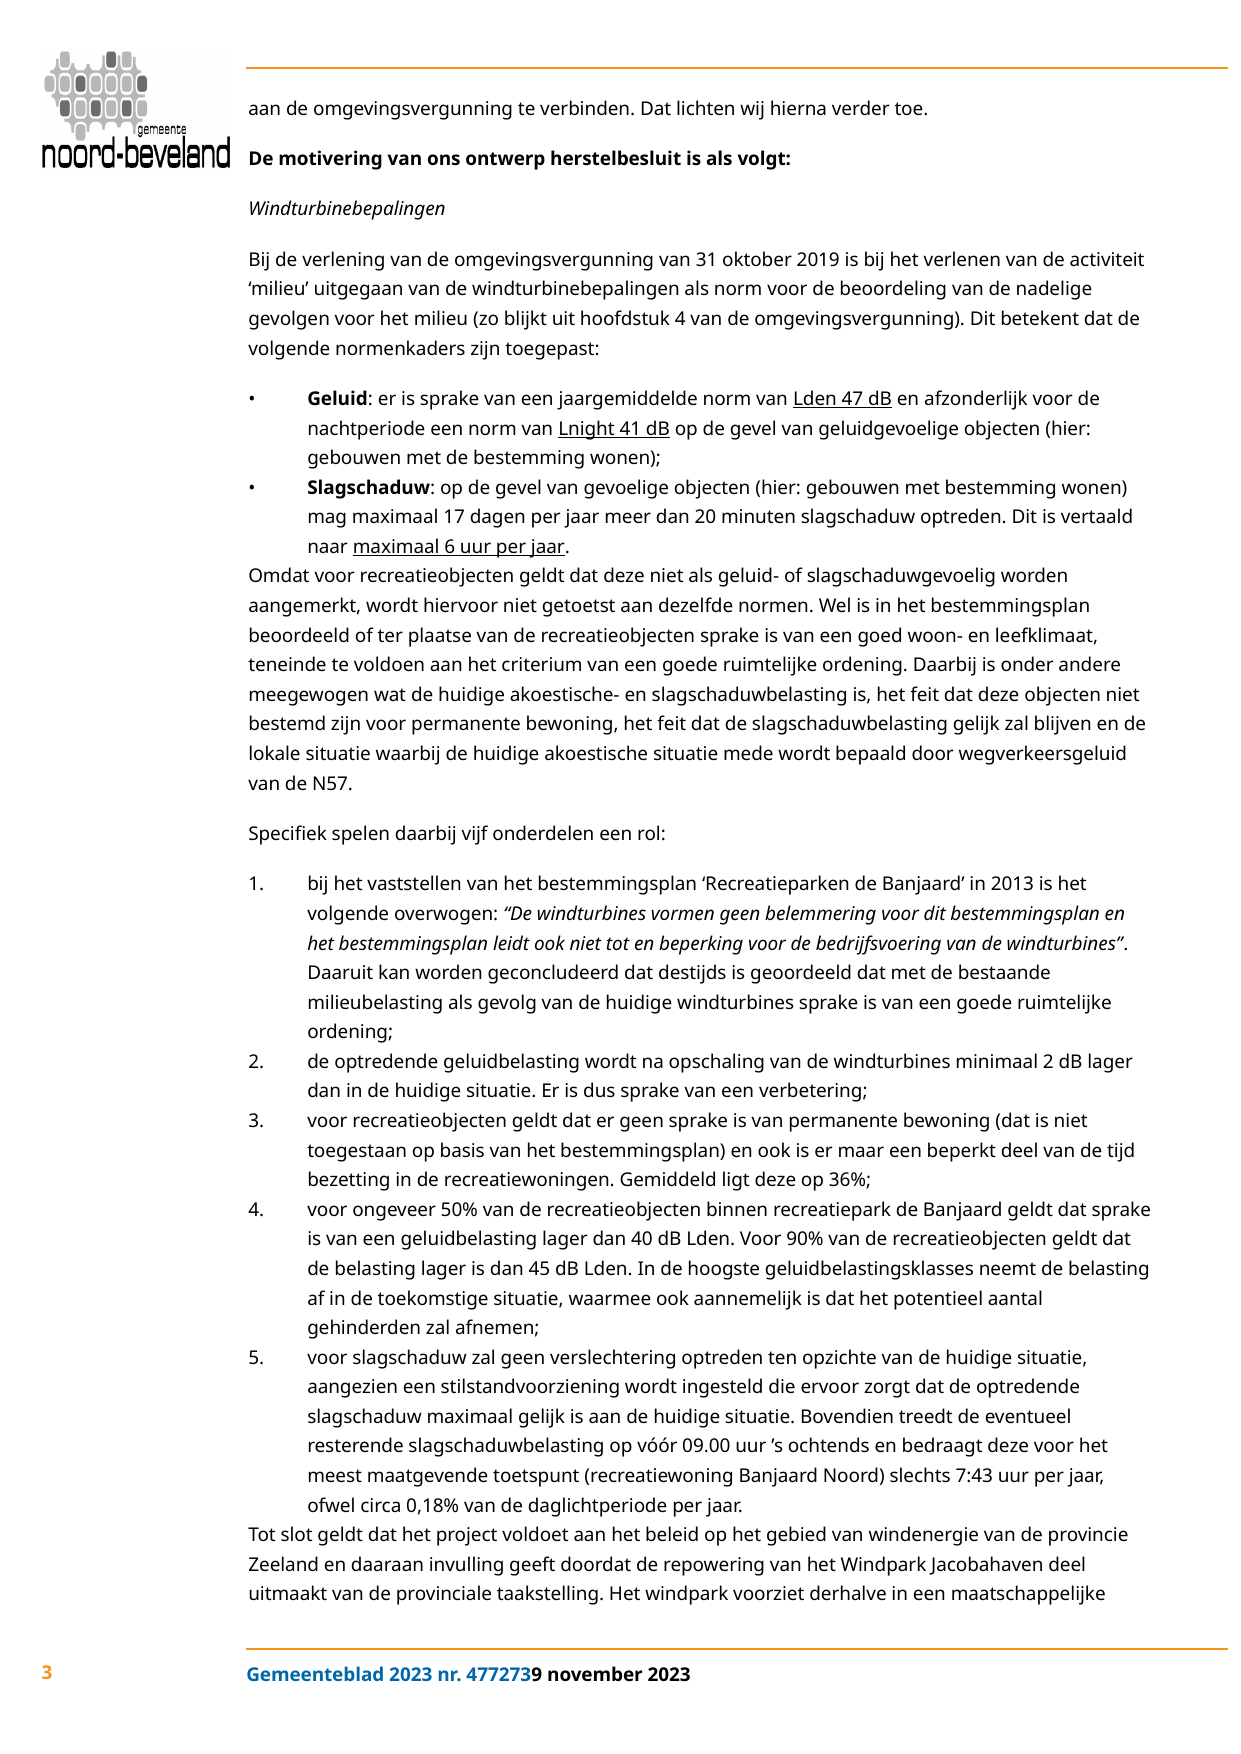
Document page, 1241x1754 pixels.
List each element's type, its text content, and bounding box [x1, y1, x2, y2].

list voor slagschaduw zal geen verslechtering optreden ten opzichte van de huidige situatie, aangezien een stilstandvoorziening wordt ingesteld die ervoor zorgt dat de optredende slagschaduw maximaal gelijk is aan de huidige situatie. Bovendien treedt de eventueel resterende slagschaduwbelasting op vóór 09.00 uur ’s ochtends en bedraagt deze voor het meest maatgevende toetspunt (recreatiewoning Banjaard Noord) slechts 7:43 uur per jaar, ofwel circa 0,18% van de daglichtperiode per jaar. [248, 1344, 1152, 1518]
text Specifiek spelen daarbij vijf onderdelen een rol: [248, 820, 1152, 846]
text De motivering van ons ontwerp herstelbesluit is als volgt: [248, 145, 1152, 171]
list bij het vaststellen van het bestemmingsplan ‘Recreatieparken de Banjaard’ in 2013 is het volgende overwogen: “De windturbines vormen geen belemmering voor dit bestemmingsplan en het bestemmingsplan leidt ook niet tot en beperking voor de bedrijfsvoering van de windturbines”. Daaruit kan worden geconcludeerd dat destijds is geoordeeld dat met de bestaande milieubelasting als gevolg van de huidige windturbines sprake is van een goede ruimtelijke ordening; [248, 871, 1152, 1044]
list voor ongeveer 50% van de recreatieobjecten binnen recreatiepark de Banjaard geldt dat sprake is van een geluidbelasting lager dan 40 dB Lden. Voor 90% van de recreatieobjecten geldt dat de belasting lager is dan 45 dB Lden. In de hoogste geluidbelastingsklasses neemt de belasting af in de toekomstige situatie, waarmee ook aannemelijk is dat het potentieel aantal gehinderden zal afnemen; [248, 1196, 1152, 1340]
text Omdat voor recreatieobjecten geldt dat deze niet als geluid- of slagschaduwgevoelig worden aangemerkt, wordt hiervoor niet getoetst aan dezelfde normen. Wel is in het bestemmingsplan beoordeeld of ter plaatse van de recreatieobjecten sprake is van een goed woon- en leefklimaat, teneinde te voldoen aan het criterium van een goede ruimtelijke ordening. Daarbij is onder andere meegewogen wat de huidige akoestische- en slagschaduwbelasting is, het feit dat deze objecten niet bestemd zijn voor permanente bewoning, het feit dat de slagschaduwbelasting gelijk zal blijven en de lokale situatie waarbij de huidige akoestische situatie mede wordt bepaald door wegverkeersgeluid van de N57. [248, 563, 1152, 796]
list Geluid: er is sprake van een jaargemiddelde norm van Lden 47 dB en afzonderlijk voor de nachtperiode een norm van Lnight 41 dB op de gevel van geluidgevoelige objecten (hier: gebouwen met de bestemming wonen); [248, 385, 1152, 470]
list Slagschaduw: op de gevel van gevoelige objecten (hier: gebouwen met bestemming wonen) mag maximaal 17 dagen per jaar meer dan 20 minuten slagschaduw optreden. Dit is vertaald naar maximaal 6 uur per jaar. [248, 474, 1152, 559]
list voor recreatieobjecten geldt dat er geen sprake is van permanente bewoning (dat is niet toegestaan op basis van het bestemmingsplan) en ook is er maar een beperkt deel van de tijd bezetting in de recreatiewoningen. Gemiddeld ligt deze op 36%; [248, 1107, 1152, 1192]
text aan de omgevingsvergunning te verbinden. Dat lichten wij hierna verder toe. [248, 95, 1152, 121]
list de optredende geluidbelasting wordt na opschaling van de windturbines minimaal 2 dB lager dan in de huidige situatie. Er is dus sprake van een verbetering; [248, 1048, 1152, 1103]
text Windturbinebepalingen [248, 196, 1152, 221]
text Tot slot geldt dat het project voldoet aan het beleid op het gebied van windenergie van de provincie Zeeland en daaraan invulling geeft doordat de repowering van het Windpark Jacobahaven deel uitmaakt van de provinciale taakstelling. Het windpark voorziet derhalve in een maatschappelijke [248, 1521, 1152, 1606]
picture [41, 47, 231, 172]
text Bij de verlening van de omgevingsvergunning van 31 oktober 2019 is bij het verlenen van de activiteit ‘milieu’ uitgegaan van de windturbinebepalingen als norm voor de beoordeling van de nadelige gevolgen voor het milieu (zo blijkt uit hoofdstuk 4 van de omgevingsvergunning). Dit betekent dat de volgende normenkaders zijn toegepast: [248, 246, 1152, 361]
